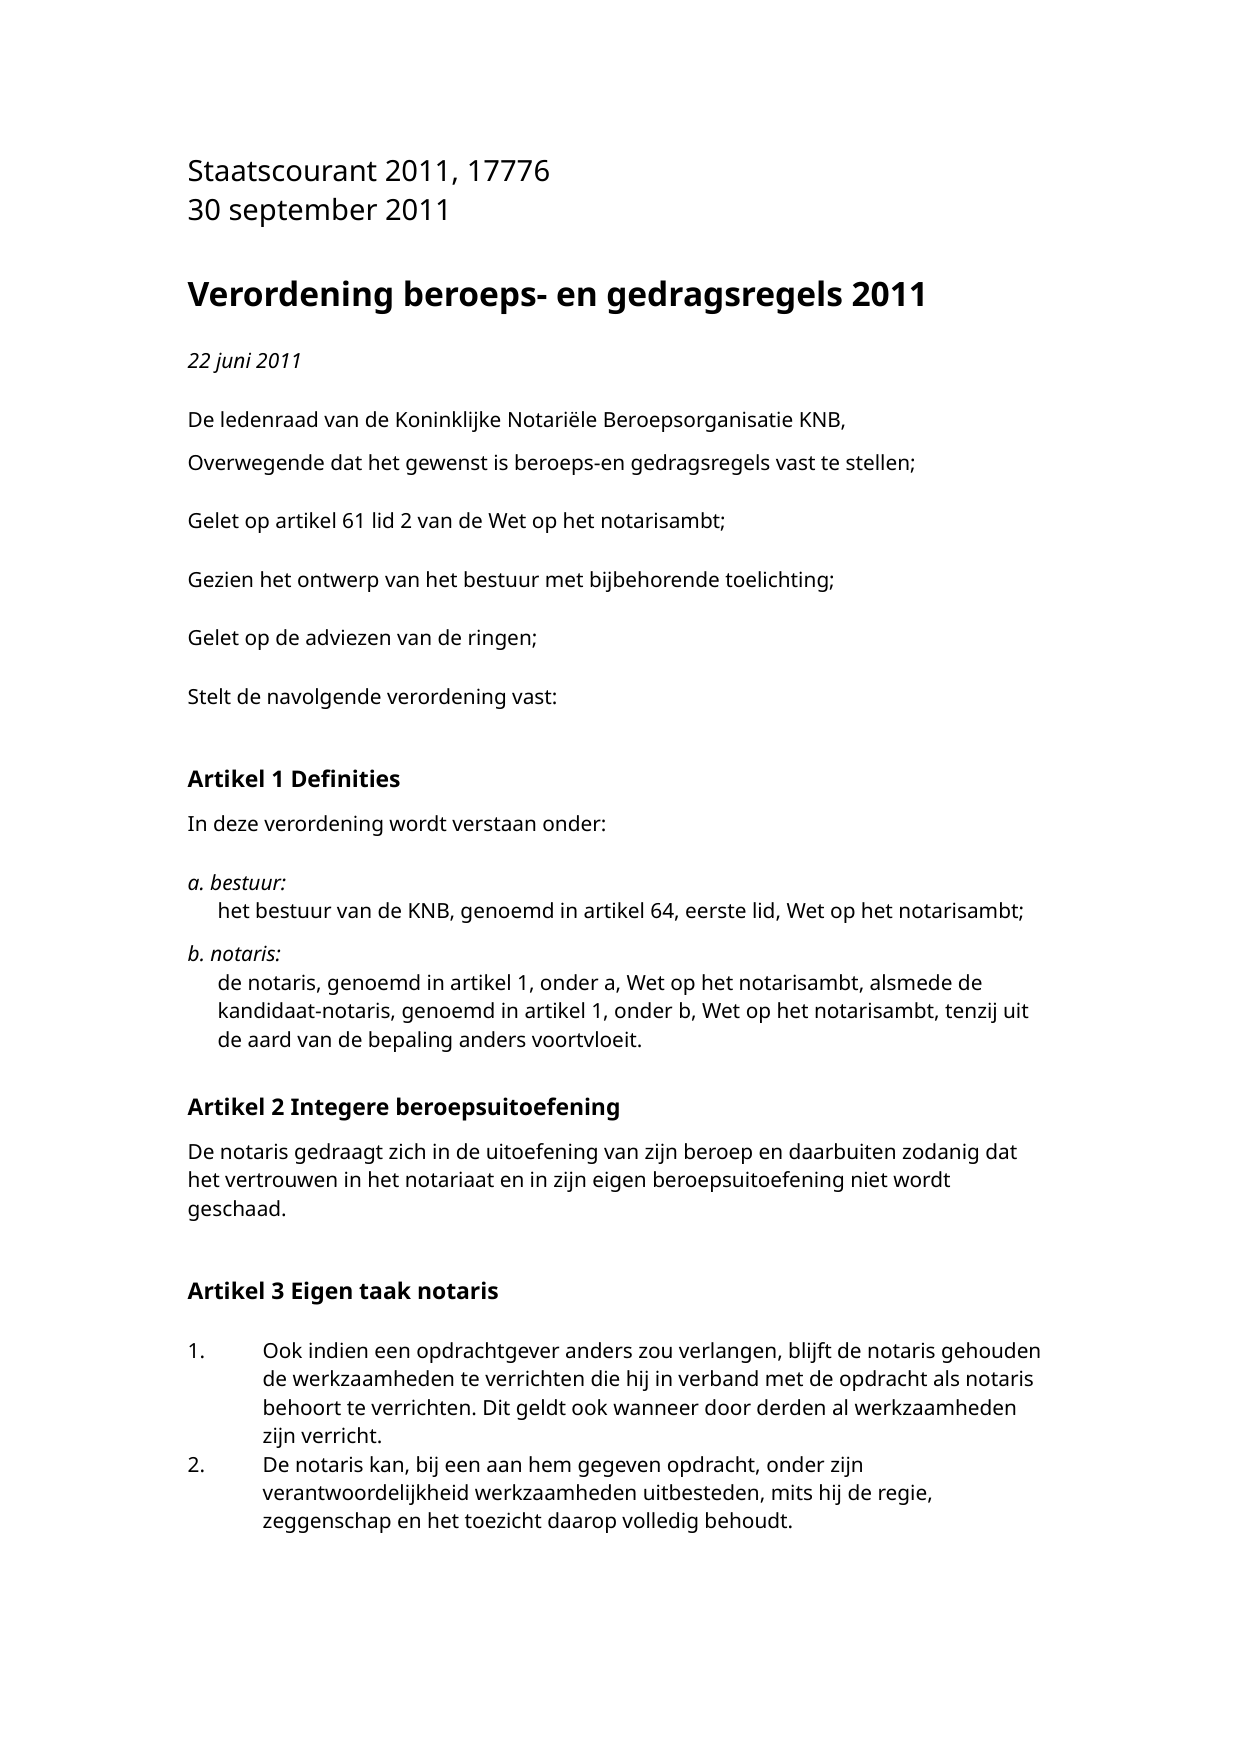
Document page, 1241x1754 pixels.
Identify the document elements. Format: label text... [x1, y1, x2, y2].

list Ook indien een opdrachtgever anders zou verlangen, blijft de notaris gehouden de werkzaamheden te verrichten die hij in verband met de opdracht als notaris behoort te verrichten. Dit geldt ook wanneer door derden al werkzaamheden zijn verricht. [187, 1336, 1053, 1450]
text Gelet op de adviezen van de ringen; [187, 623, 1053, 652]
subtitle Verordening beroeps- en gedragsregels 2011 [187, 271, 1053, 316]
text a. bestuur: [187, 868, 1053, 896]
subtitle Artikel 1 Definities [187, 763, 1053, 794]
text 22 juni 2011 [187, 346, 1053, 375]
text b. notaris: [187, 939, 1053, 968]
text Stelt de navolgende verordening vast: [187, 682, 1053, 710]
text Gelet op artikel 61 lid 2 van de Wet op het notarisambt; [187, 507, 1053, 535]
list De notaris kan, bij een aan hem gegeven opdracht, onder zijn verantwoordelijkheid werkzaamheden uitbesteden, mits hij de regie, zeggenschap en het toezicht daarop volledig behoudt. [187, 1450, 1053, 1535]
text Staatscourant 2011, 17776 [187, 150, 1053, 190]
text Overwegende dat het gewenst is beroeps-en gedragsregels vast te stellen; [187, 448, 1053, 477]
text In deze verordening wordt verstaan onder: [187, 809, 1053, 838]
text 30 september 2011 [187, 190, 1053, 229]
text De ledenraad van de Koninklijke Notariële Beroepsorganisatie KNB, [187, 405, 1053, 433]
text de notaris, genoemd in artikel 1, onder a, Wet op het notarisambt, alsmede de kandidaat-notaris, genoemd in artikel 1, onder b, Wet op het notarisambt, tenzij uit de aard van de bepaling anders voortvloeit. [217, 968, 1053, 1053]
text het bestuur van de KNB, genoemd in artikel 64, eerste lid, Wet op het notarisambt; [217, 896, 1053, 924]
subtitle Artikel 2 Integere beroepsuitoefening [187, 1091, 1053, 1122]
subtitle Artikel 3 Eigen taak notaris [187, 1275, 1053, 1306]
text De notaris gedraagt zich in de uitoefening van zijn beroep en daarbuiten zodanig dat het vertrouwen in het notariaat en in zijn eigen beroepsuitoefening niet wordt geschaad. [187, 1137, 1053, 1222]
text Gezien het ontwerp van het bestuur met bijbehorende toelichting; [187, 565, 1053, 593]
